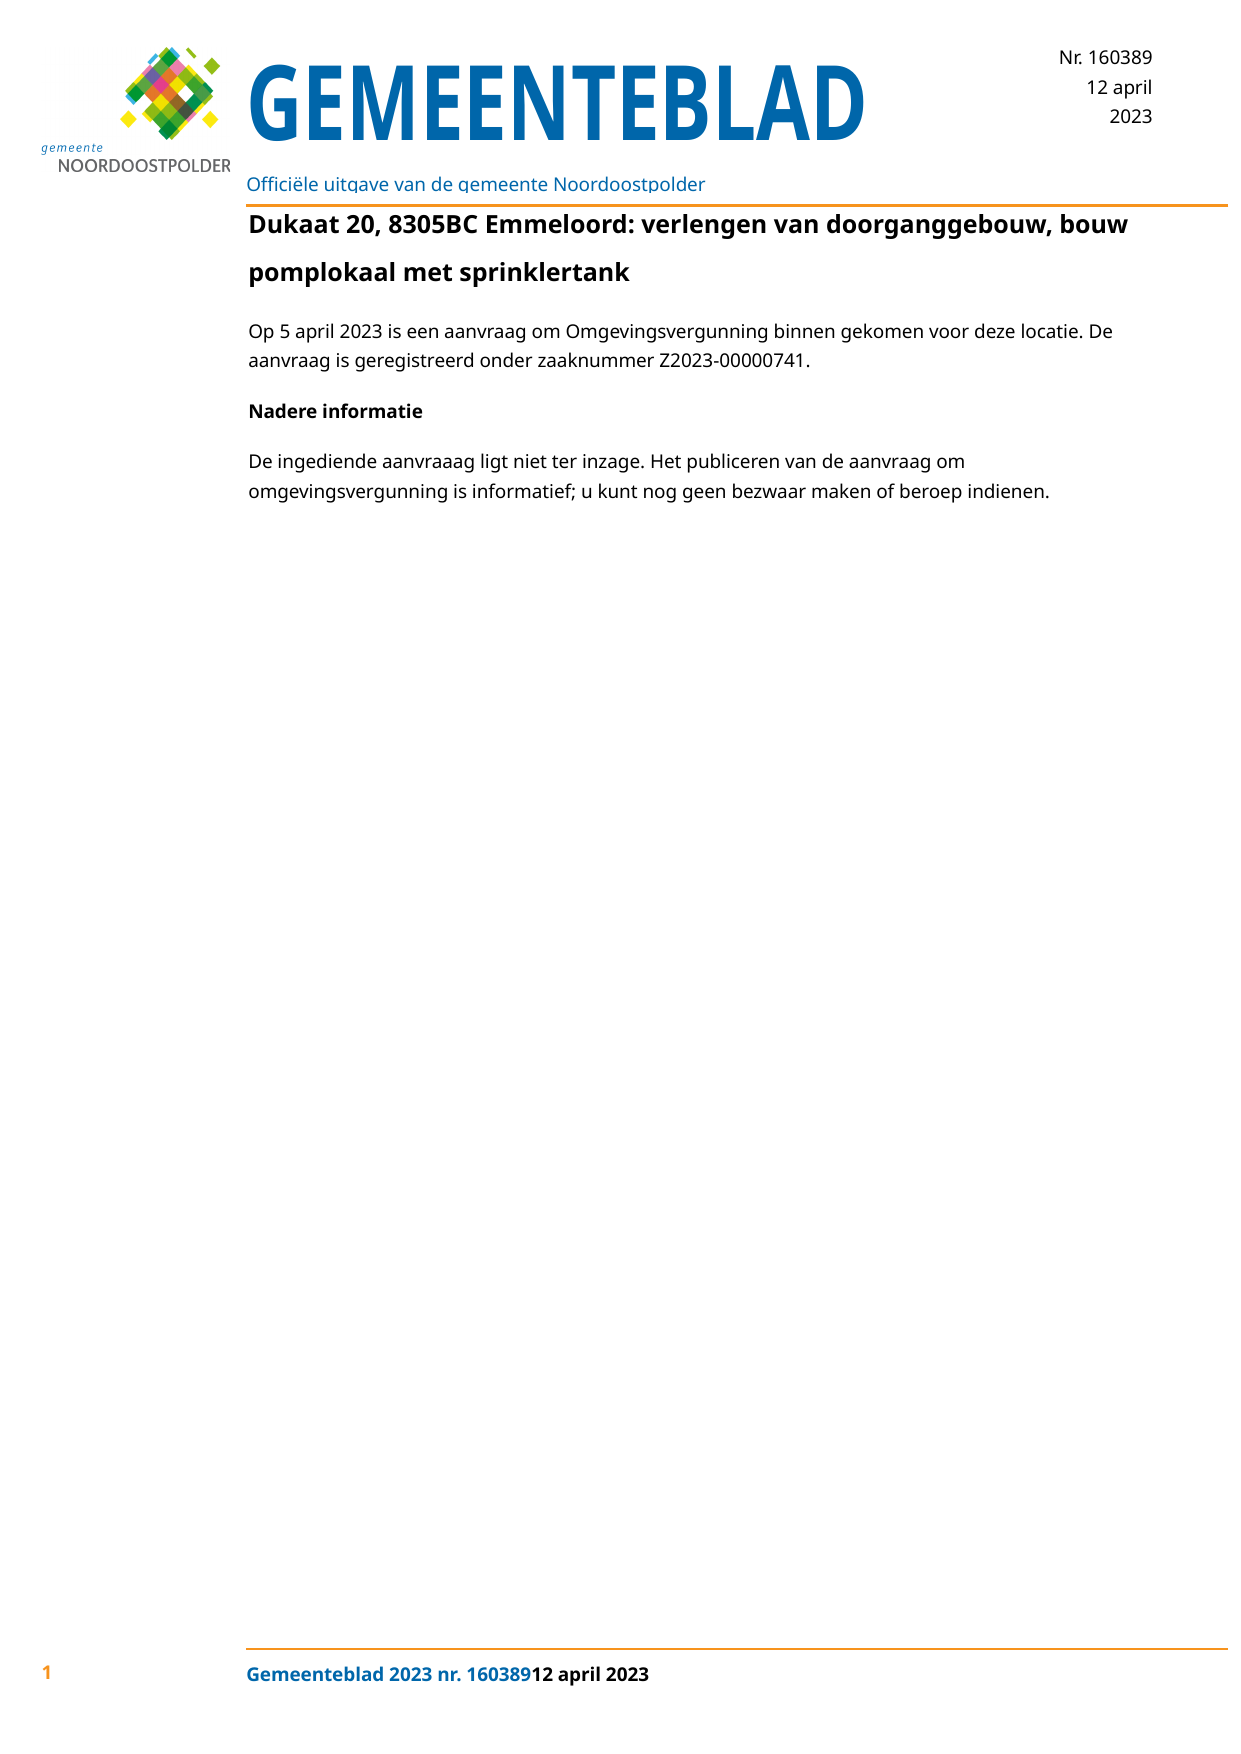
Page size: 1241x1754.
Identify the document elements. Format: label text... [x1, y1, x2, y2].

text Op 5 april 2023 is een aanvraag om Omgevingsvergunning binnen gekomen voor deze locatie. De aanvraag is geregistreerd onder zaaknummer Z2023-00000741. [248, 318, 1152, 373]
picture [41, 47, 231, 172]
text De ingediende aanvraaag ligt niet ter inzage. Het publiceren van de aanvraag om omgevingsvergunning is informatief; u kunt nog geen bezwaar maken of beroep indienen. [248, 448, 1152, 504]
text Nadere informatie [248, 398, 1152, 424]
text Dukaat 20, 8305BC Emmeloord: verlengen van doorganggebouw, bouw pomplokaal met sprinklertank [248, 207, 1152, 288]
